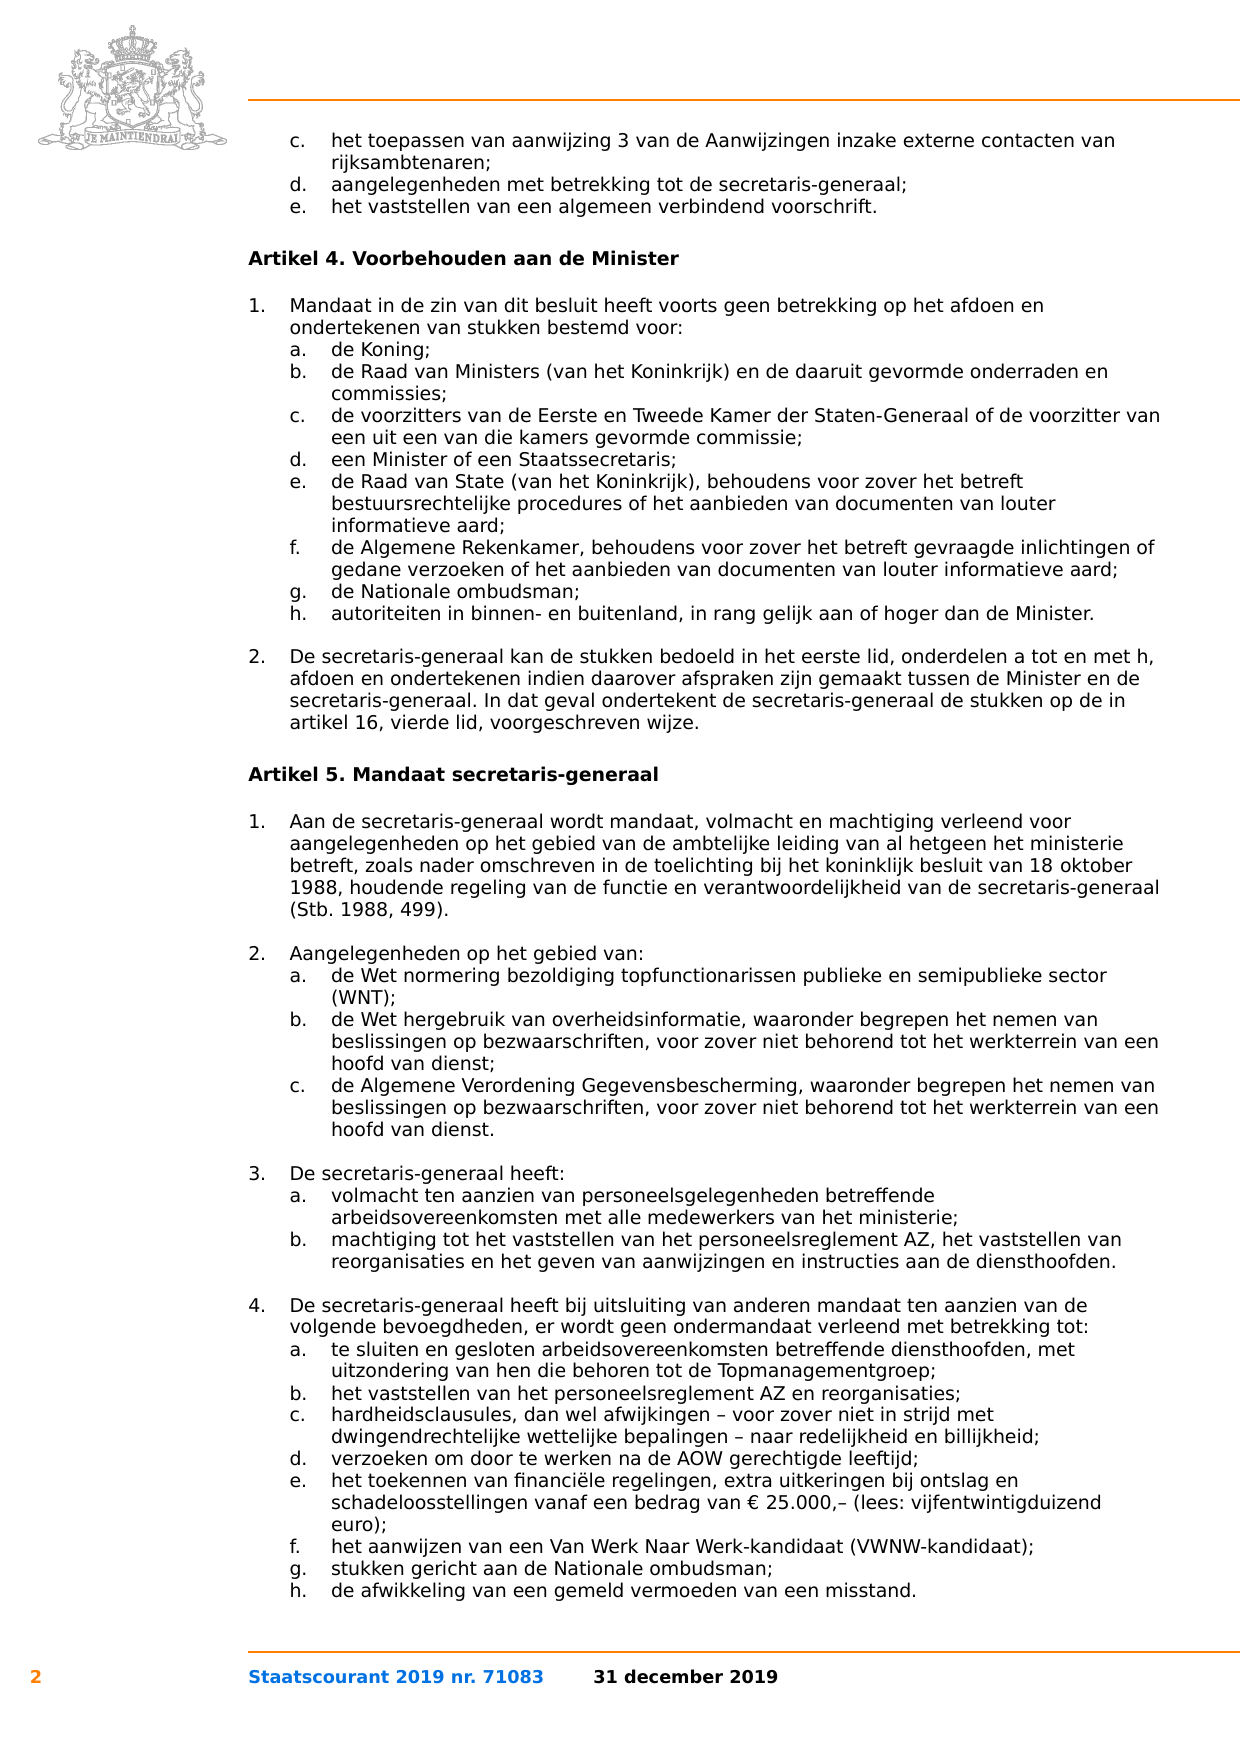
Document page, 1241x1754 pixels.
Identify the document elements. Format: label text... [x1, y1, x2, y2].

text c. de Algemene Verordening Gegevensbescherming, waaronder begrepen het nemen van beslissingen op bezwaarschriften, voor zover niet behorend tot het werkterrein van een hoofd van dienst. [289, 1075, 1163, 1141]
text b. de Raad van Ministers (van het Koninkrijk) en de daaruit gevormde onderraden en commissies; [289, 361, 1163, 405]
text c. het toepassen van aanwijzing 3 van de Aanwijzingen inzake externe contacten van rijksambtenaren; [289, 130, 1163, 174]
text a. de Wet normering bezoldiging topfunctionarissen publieke en semipublieke sector (WNT); [289, 965, 1163, 1009]
text 3. De secretaris-generaal heeft: [248, 1163, 1163, 1185]
picture [38, 25, 227, 150]
text a. de Koning; [289, 339, 1163, 361]
text d. een Minister of een Staatssecretaris; [289, 449, 1163, 471]
text a. te sluiten en gesloten arbeidsovereenkomsten betreffende diensthoofden, met uitzondering van hen die behoren tot de Topmanagementgroep; [289, 1338, 1163, 1382]
text h. de afwikkeling van een gemeld vermoeden van een misstand. [289, 1580, 1163, 1602]
text e. de Raad van State (van het Koninkrijk), behoudens voor zover het betreft bestuursrechtelijke procedures of het aanbieden van documenten van louter informatieve aard; [289, 471, 1163, 537]
text b. het vaststellen van het personeelsreglement AZ en reorganisaties; [289, 1382, 1163, 1404]
text f. het aanwijzen van een Van Werk Naar Werk-kandidaat (VWNW-kandidaat); [289, 1536, 1163, 1558]
text d. verzoeken om door te werken na de AOW gerechtigde leeftijd; [289, 1448, 1163, 1470]
text c. de voorzitters van de Eerste en Tweede Kamer der Staten-Generaal of de voorzitter van een uit een van die kamers gevormde commissie; [289, 405, 1163, 449]
text 1. Aan de secretaris-generaal wordt mandaat, volmacht en machtiging verleend voor aangelegenheden op het gebied van de ambtelijke leiding van al hetgeen het ministerie betreft, zoals nader omschreven in de toelichting bij het koninklijk besluit van 18 oktober 1988, houdende regeling van de functie en verantwoordelijkheid van de secretaris-generaal (Stb. 1988, 499). [248, 811, 1163, 921]
text a. volmacht ten aanzien van personeelsgelegenheden betreffende arbeidsovereenkomsten met alle medewerkers van het ministerie; [289, 1185, 1163, 1229]
text b. de Wet hergebruik van overheidsinformatie, waaronder begrepen het nemen van beslissingen op bezwaarschriften, voor zover niet behorend tot het werkterrein van een hoofd van dienst; [289, 1009, 1163, 1075]
text h. autoriteiten in binnen- en buitenland, in rang gelijk aan of hoger dan de Minister. [289, 602, 1163, 624]
subtitle Artikel 4. Voorbehouden aan de Minister [248, 248, 1163, 270]
subtitle Artikel 5. Mandaat secretaris-generaal [248, 764, 1163, 786]
text g. stukken gericht aan de Nationale ombudsman; [289, 1558, 1163, 1580]
text e. het toekennen van financiële regelingen, extra uitkeringen bij ontslag en schadeloosstellingen vanaf een bedrag van € 25.000,– (lees: vijfentwintigduizend euro); [289, 1470, 1163, 1536]
text d. aangelegenheden met betrekking tot de secretaris-generaal; [289, 174, 1163, 196]
text c. hardheidsclausules, dan wel afwijkingen – voor zover niet in strijd met dwingendrechtelijke wettelijke bepalingen – naar redelijkheid en billijkheid; [289, 1404, 1163, 1448]
text 4. De secretaris-generaal heeft bij uitsluiting van anderen mandaat ten aanzien van de volgende bevoegdheden, er wordt geen ondermandaat verleend met betrekking tot: [248, 1294, 1163, 1338]
text f. de Algemene Rekenkamer, behoudens voor zover het betreft gevraagde inlichtingen of gedane verzoeken of het aanbieden van documenten van louter informatieve aard; [289, 537, 1163, 581]
text e. het vaststellen van een algemeen verbindend voorschrift. [289, 196, 1163, 218]
text 2. De secretaris-generaal kan de stukken bedoeld in het eerste lid, onderdelen a tot en met h, afdoen en ondertekenen indien daarover afspraken zijn gemaakt tussen de Minister en de secretaris-generaal. In dat geval ondertekent de secretaris-generaal de stukken op de in artikel 16, vierde lid, voorgeschreven wijze. [248, 646, 1163, 734]
text 1. Mandaat in de zin van dit besluit heeft voorts geen betrekking op het afdoen en ondertekenen van stukken bestemd voor: [248, 295, 1163, 339]
text b. machtiging tot het vaststellen van het personeelsreglement AZ, het vaststellen van reorganisaties en het geven van aanwijzingen en instructies aan de diensthoofden. [289, 1229, 1163, 1273]
text 2. Aangelegenheden op het gebied van: [248, 943, 1163, 965]
text g. de Nationale ombudsman; [289, 581, 1163, 602]
